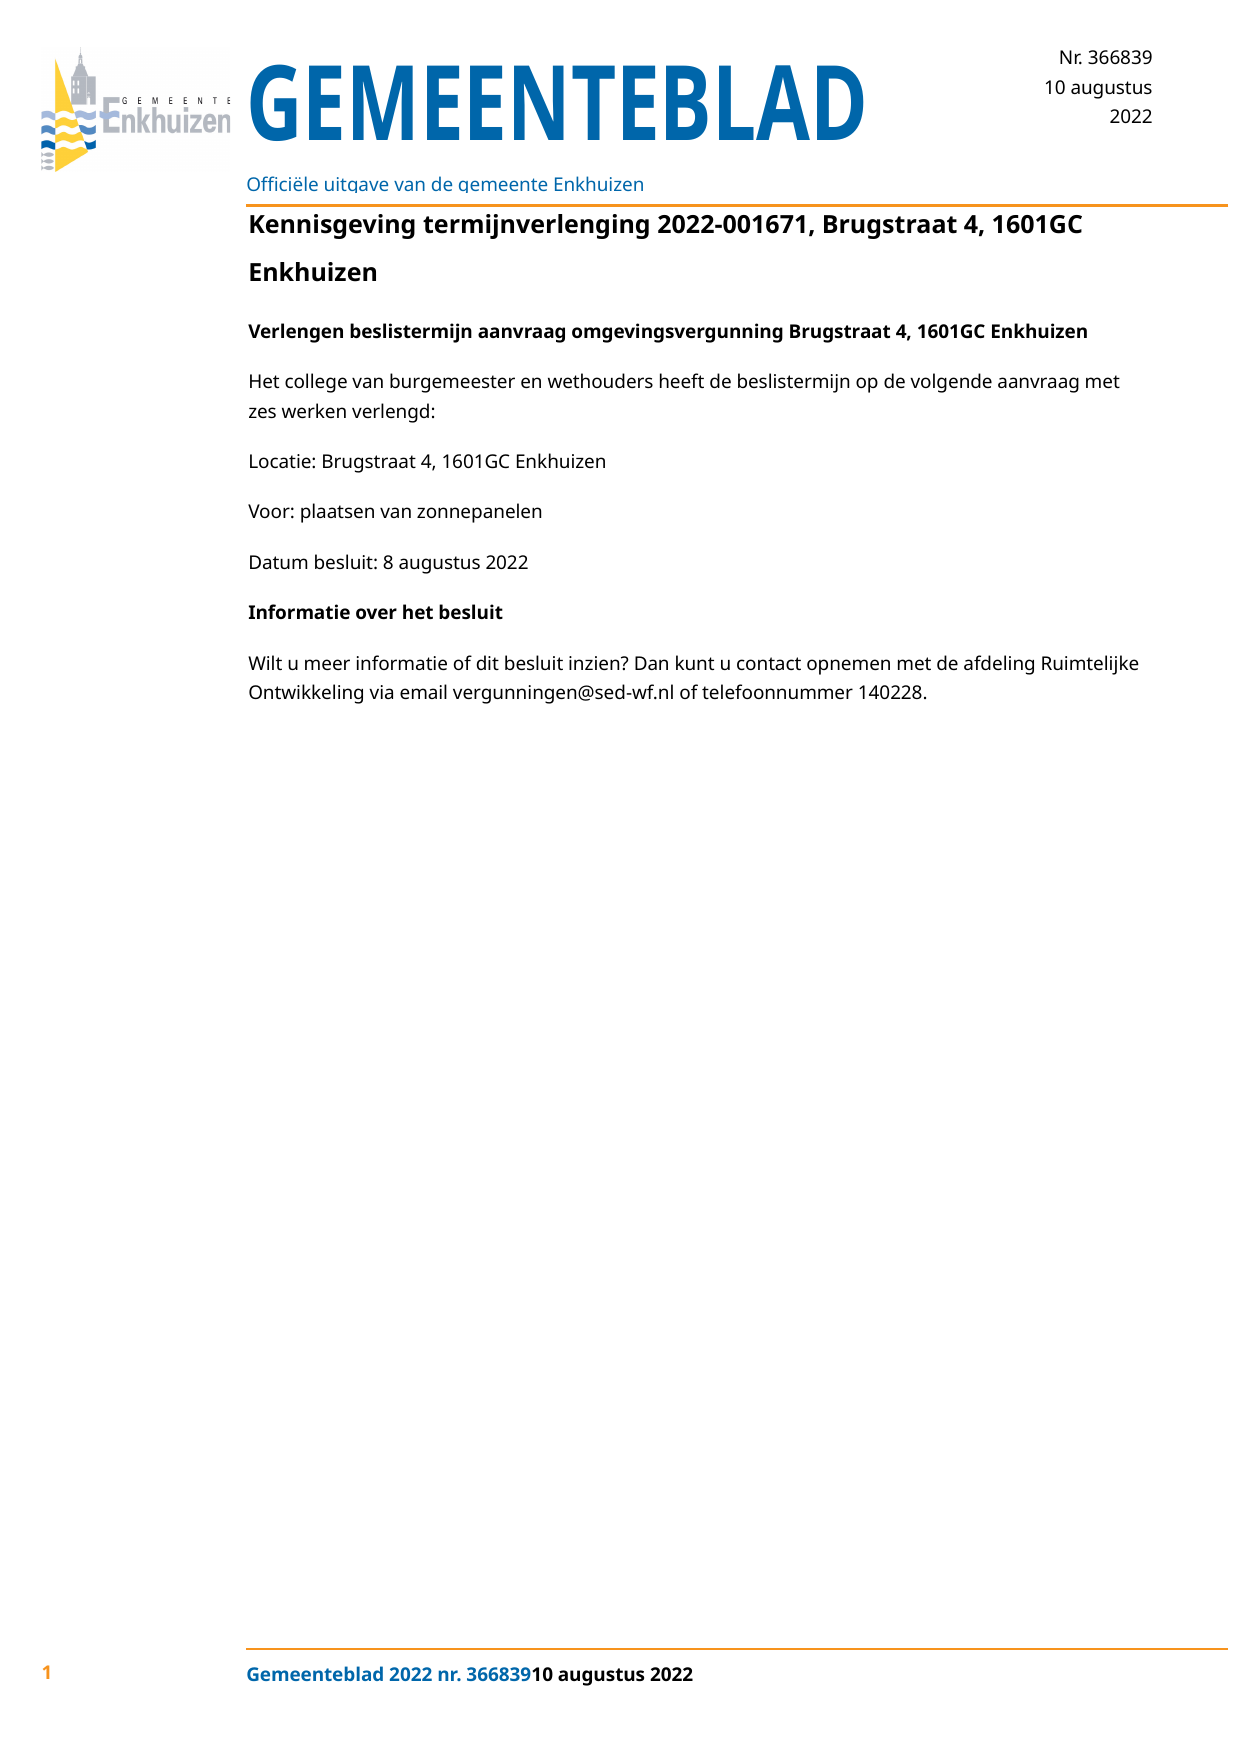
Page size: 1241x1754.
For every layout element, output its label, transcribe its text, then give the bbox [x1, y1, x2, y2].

picture [41, 47, 231, 172]
text Locatie: Brugstraat 4, 1601GC Enkhuizen [248, 448, 1152, 474]
text Kennisgeving termijnverlenging 2022-001671, Brugstraat 4, 1601GC Enkhuizen [248, 207, 1152, 288]
text Wilt u meer informatie of dit besluit inzien? Dan kunt u contact opnemen met de afdeling Ruimtelijke Ontwikkeling via email vergunningen@sed-wf.nl of telefoonnummer 140228. [248, 650, 1152, 705]
text Datum besluit: 8 augustus 2022 [248, 549, 1152, 575]
text Informatie over het besluit [248, 599, 1152, 625]
text Voor: plaatsen van zonnepanelen [248, 499, 1152, 524]
text Verlengen beslistermijn aanvraag omgevingsvergunning Brugstraat 4, 1601GC Enkhuizen [248, 318, 1152, 344]
text Het college van burgemeester en wethouders heeft de beslistermijn op de volgende aanvraag met zes werken verlengd: [248, 368, 1152, 424]
